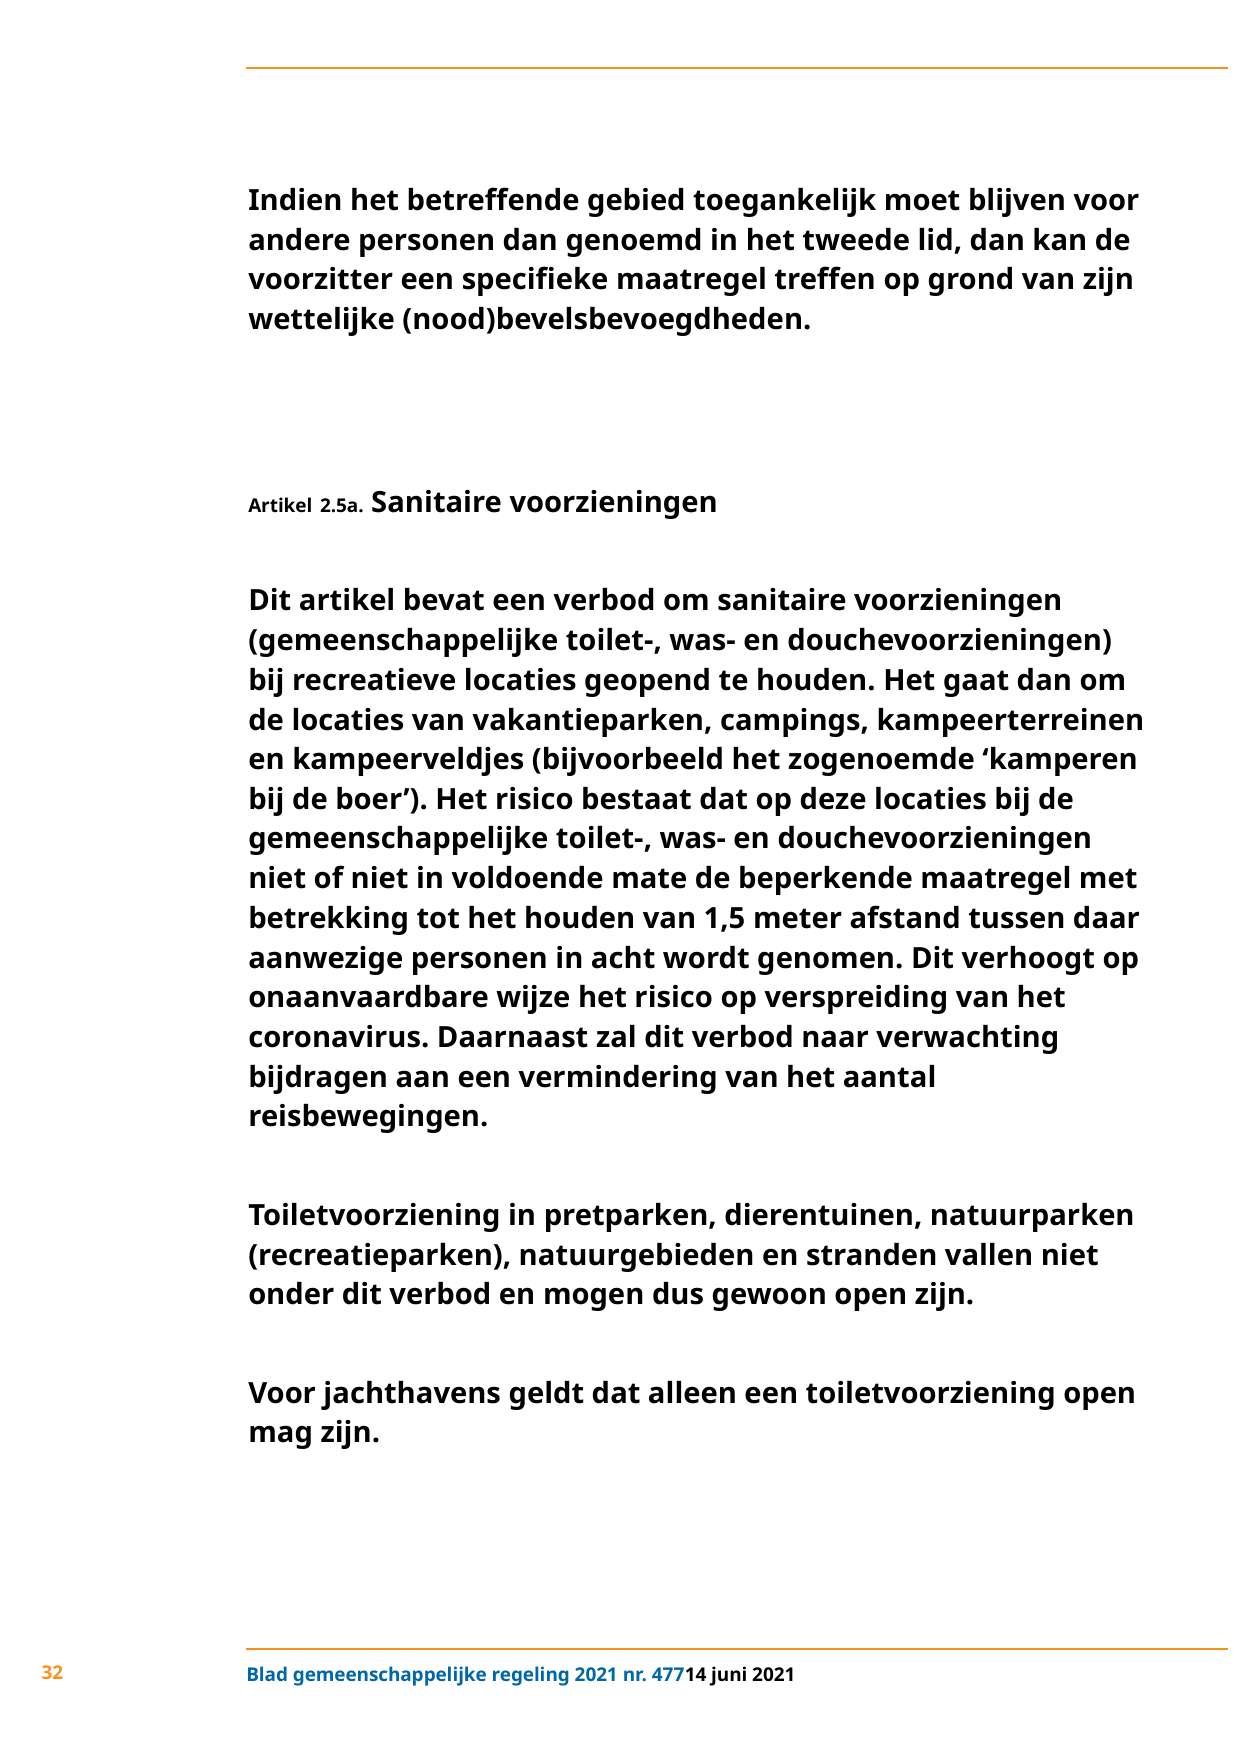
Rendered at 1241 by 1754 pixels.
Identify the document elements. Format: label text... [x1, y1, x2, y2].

text Toiletvoorziening in pretparken, dierentuinen, natuurparken (recreatieparken), natuurgebieden en stranden vallen niet onder dit verbod en mogen dus gewoon open zijn. [248, 1194, 1152, 1313]
text Artikel 2.5a. Sanitaire voorzieningen [248, 481, 1152, 521]
text Voor jachthavens geldt dat alleen een toiletvoorziening open mag zijn. [248, 1372, 1152, 1451]
text Dit artikel bevat een verbod om sanitaire voorzieningen (gemeenschappelijke toilet-, was- en douchevoorzieningen) bij recreatieve locaties geopend te houden. Het gaat dan om de locaties van vakantieparken, campings, kampeerterreinen en kampeerveldjes (bijvoorbeeld het zogenoemde ‘kamperen bij de boer’). Het risico bestaat dat op deze locaties bij de gemeenschappelijke toilet-, was- en douchevoorzieningen niet of niet in voldoende mate de beperkende maatregel met betrekking tot het houden van 1,5 meter afstand tussen daar aanwezige personen in acht wordt genomen. Dit verhoogt op onaanvaardbare wijze het risico op verspreiding van het coronavirus. Daarnaast zal dit verbod naar verwachting bijdragen aan een vermindering van het aantal reisbewegingen. [248, 580, 1152, 1135]
picture [41, 47, 231, 172]
text Indien het betreffende gebied toegankelijk moet blijven voor andere personen dan genoemd in het tweede lid, dan kan de voorzitter een specifieke maatregel treffen op grond van zijn wettelijke (nood)bevelsbevoegdheden. [248, 179, 1152, 338]
